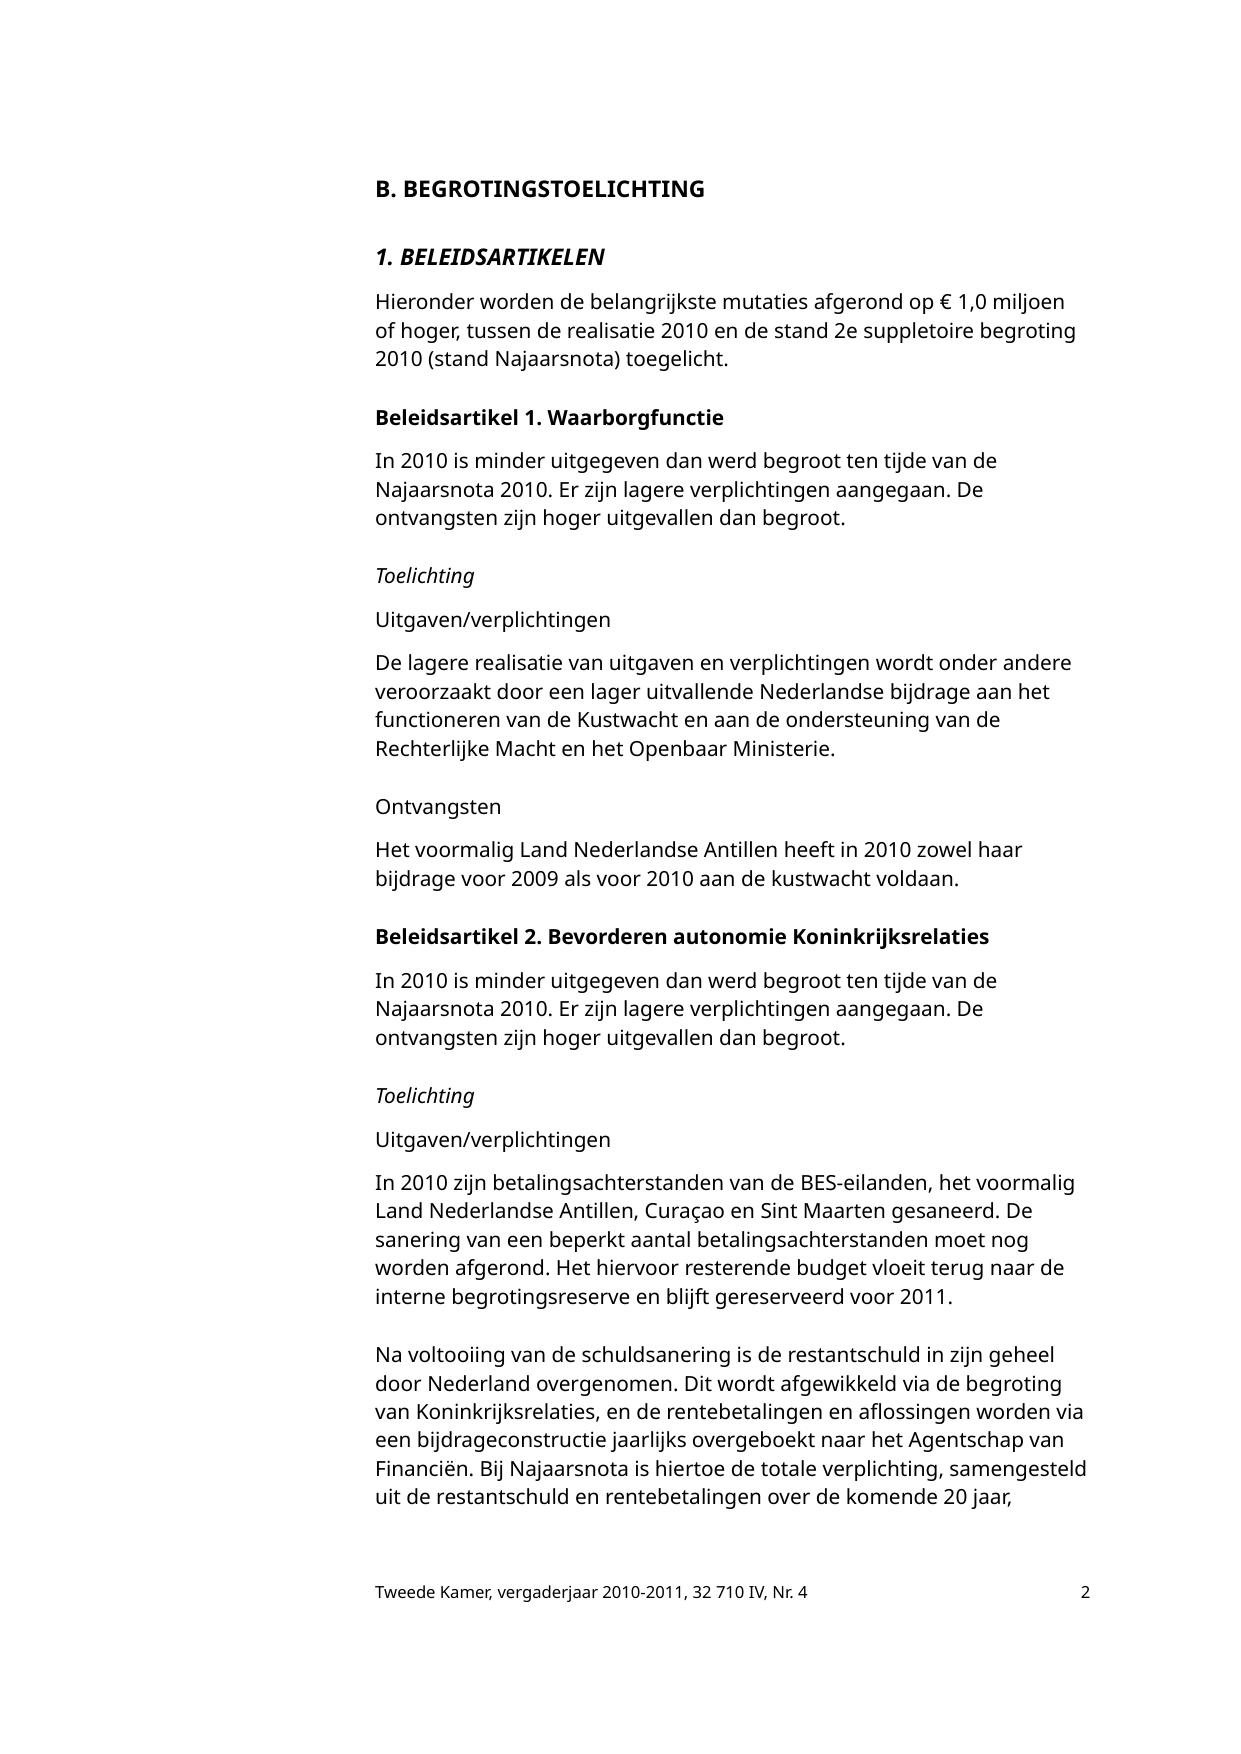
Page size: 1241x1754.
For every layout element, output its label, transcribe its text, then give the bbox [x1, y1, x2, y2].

text De lagere realisatie van uitgaven en verplichtingen wordt onder andere veroorzaakt door een lager uitvallende Nederlandse bijdrage aan het functioneren van de Kustwacht en aan de ondersteuning van de Rechterlijke Macht en het Openbaar Ministerie. [375, 648, 1090, 762]
text Hieronder worden de belangrijkste mutaties afgerond op € 1,0 miljoen of hoger, tussen de realisatie 2010 en de stand 2e suppletoire begroting 2010 (stand Najaarsnota) toegelicht. [375, 287, 1090, 373]
text Het voormalig Land Nederlandse Antillen heeft in 2010 zowel haar bijdrage voor 2009 als voor 2010 aan de kustwacht voldaan. [375, 836, 1090, 892]
subtitle 1. BELEIDSARTIKELEN [375, 241, 1090, 272]
text Beleidsartikel 2. Bevorderen autonomie Koninkrijksrelaties [375, 922, 1090, 951]
text Uitgaven/verplichtingen [375, 605, 1090, 633]
text In 2010 is minder uitgegeven dan werd begroot ten tijde van de Najaarsnota 2010. Er zijn lagere verplichtingen aangegaan. De ontvangsten zijn hoger uitgevallen dan begroot. [375, 446, 1090, 532]
text Beleidsartikel 1. Waarborgfunctie [375, 403, 1090, 431]
text Toelichting [375, 562, 1090, 590]
subtitle B. BEGROTINGSTOELICHTING [375, 172, 1090, 204]
text Toelichting [375, 1081, 1090, 1110]
text In 2010 is minder uitgegeven dan werd begroot ten tijde van de Najaarsnota 2010. Er zijn lagere verplichtingen aangegaan. De ontvangsten zijn hoger uitgevallen dan begroot. [375, 966, 1090, 1051]
text In 2010 zijn betalingsachterstanden van de BES-eilanden, het voormalig Land Nederlandse Antillen, Curaçao en Sint Maarten gesaneerd. De sanering van een beperkt aantal betalingsachterstanden moet nog worden afgerond. Het hiervoor resterende budget vloeit terug naar de interne begrotingsreserve en blijft gereserveerd voor 2011. [375, 1168, 1090, 1310]
text Ontvangsten [375, 792, 1090, 821]
text Uitgaven/verplichtingen [375, 1125, 1090, 1153]
text Na voltooiing van de schuldsanering is de restantschuld in zijn geheel door Nederland overgenomen. Dit wordt afgewikkeld via de begroting van Koninkrijksrelaties, en de rentebetalingen en aflossingen worden via een bijdrageconstructie jaarlijks overgeboekt naar het Agentschap van Financiën. Bij Najaarsnota is hiertoe de totale verplichting, samengesteld uit de restantschuld en rentebetalingen over de komende 20 jaar, [375, 1340, 1090, 1511]
